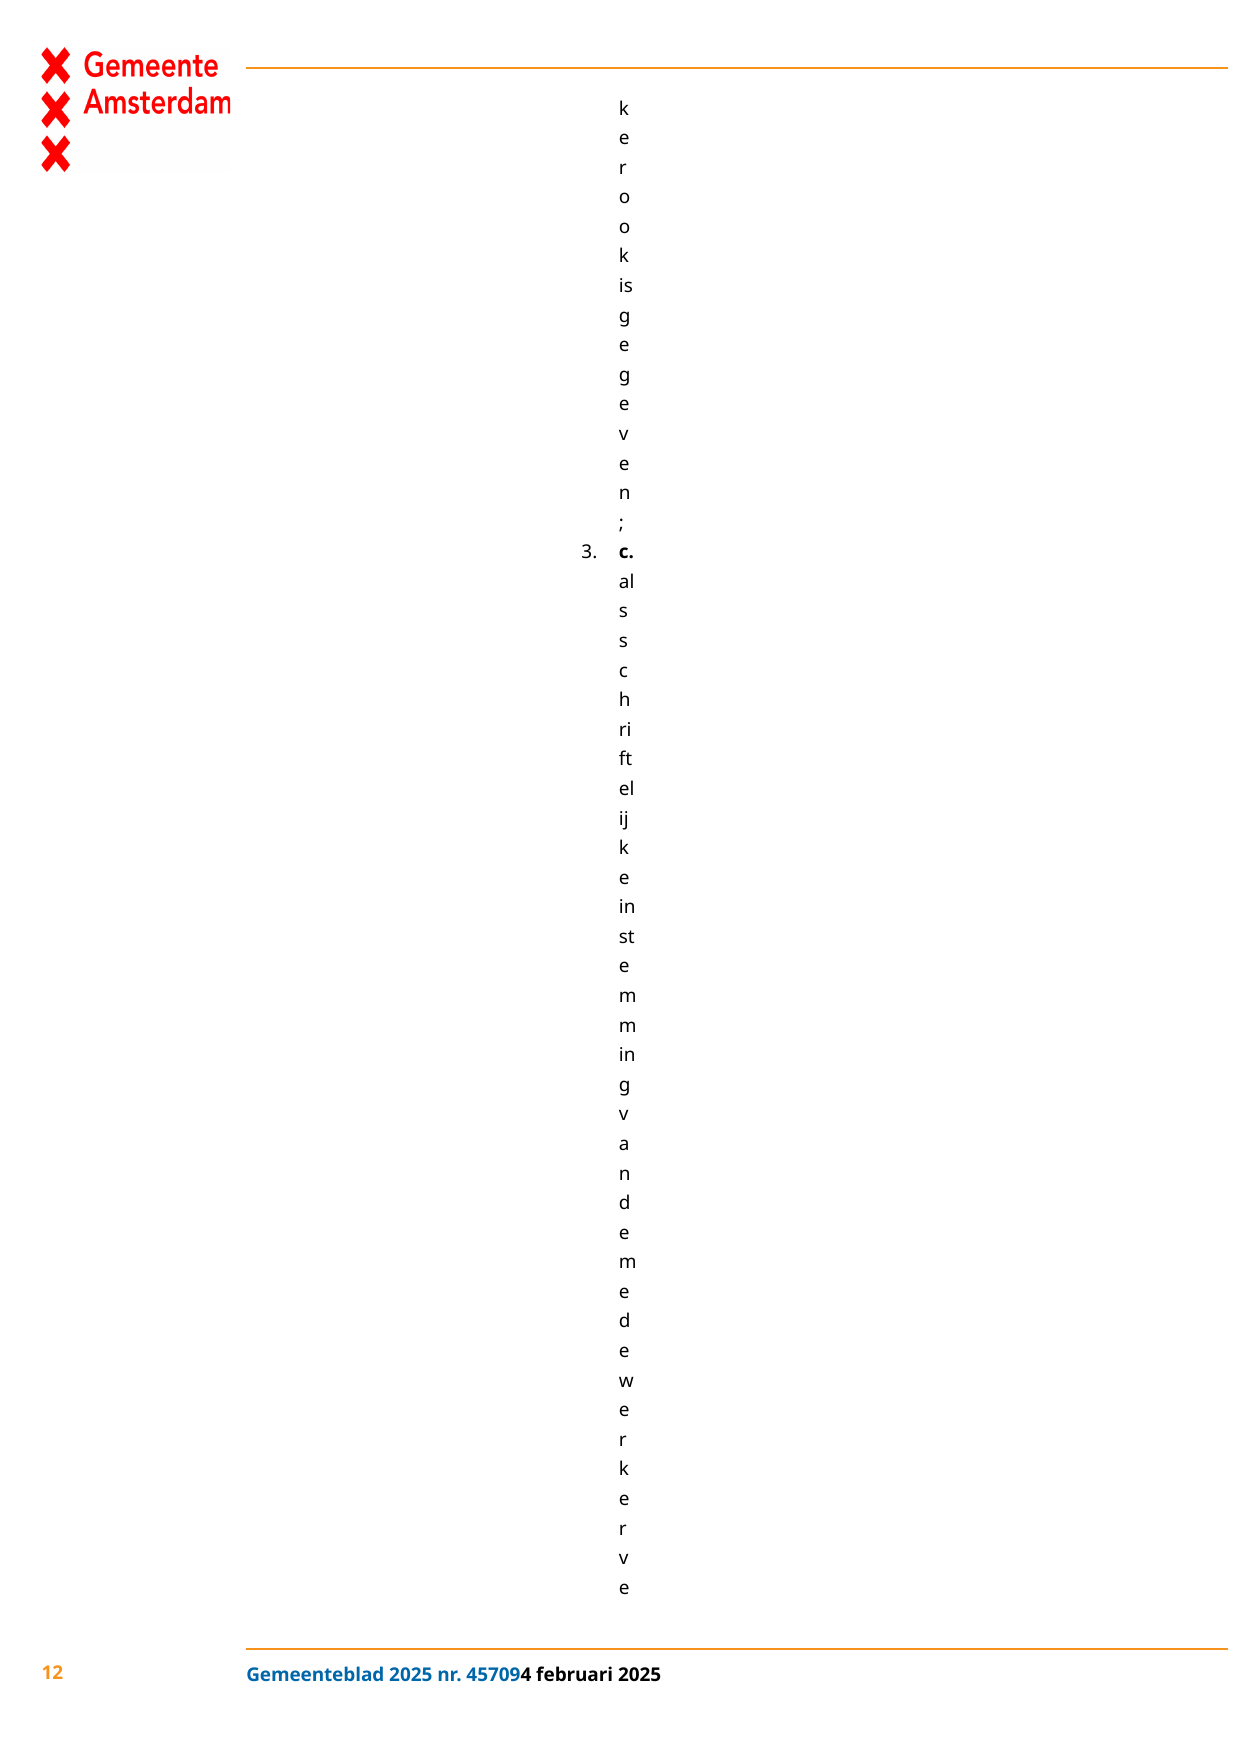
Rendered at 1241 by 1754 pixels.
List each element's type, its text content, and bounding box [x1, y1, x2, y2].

table_cell ker ook is gegeven; c. als schriftelijke instemming van de medewerker ve [506, 95, 635, 1600]
table_cell [635, 95, 764, 1600]
table_cell [894, 95, 1022, 1600]
table_cell [764, 95, 893, 1600]
picture [41, 47, 231, 172]
table_cell [1023, 95, 1152, 1600]
table_cell [377, 95, 506, 1600]
table_cell [248, 95, 377, 1600]
